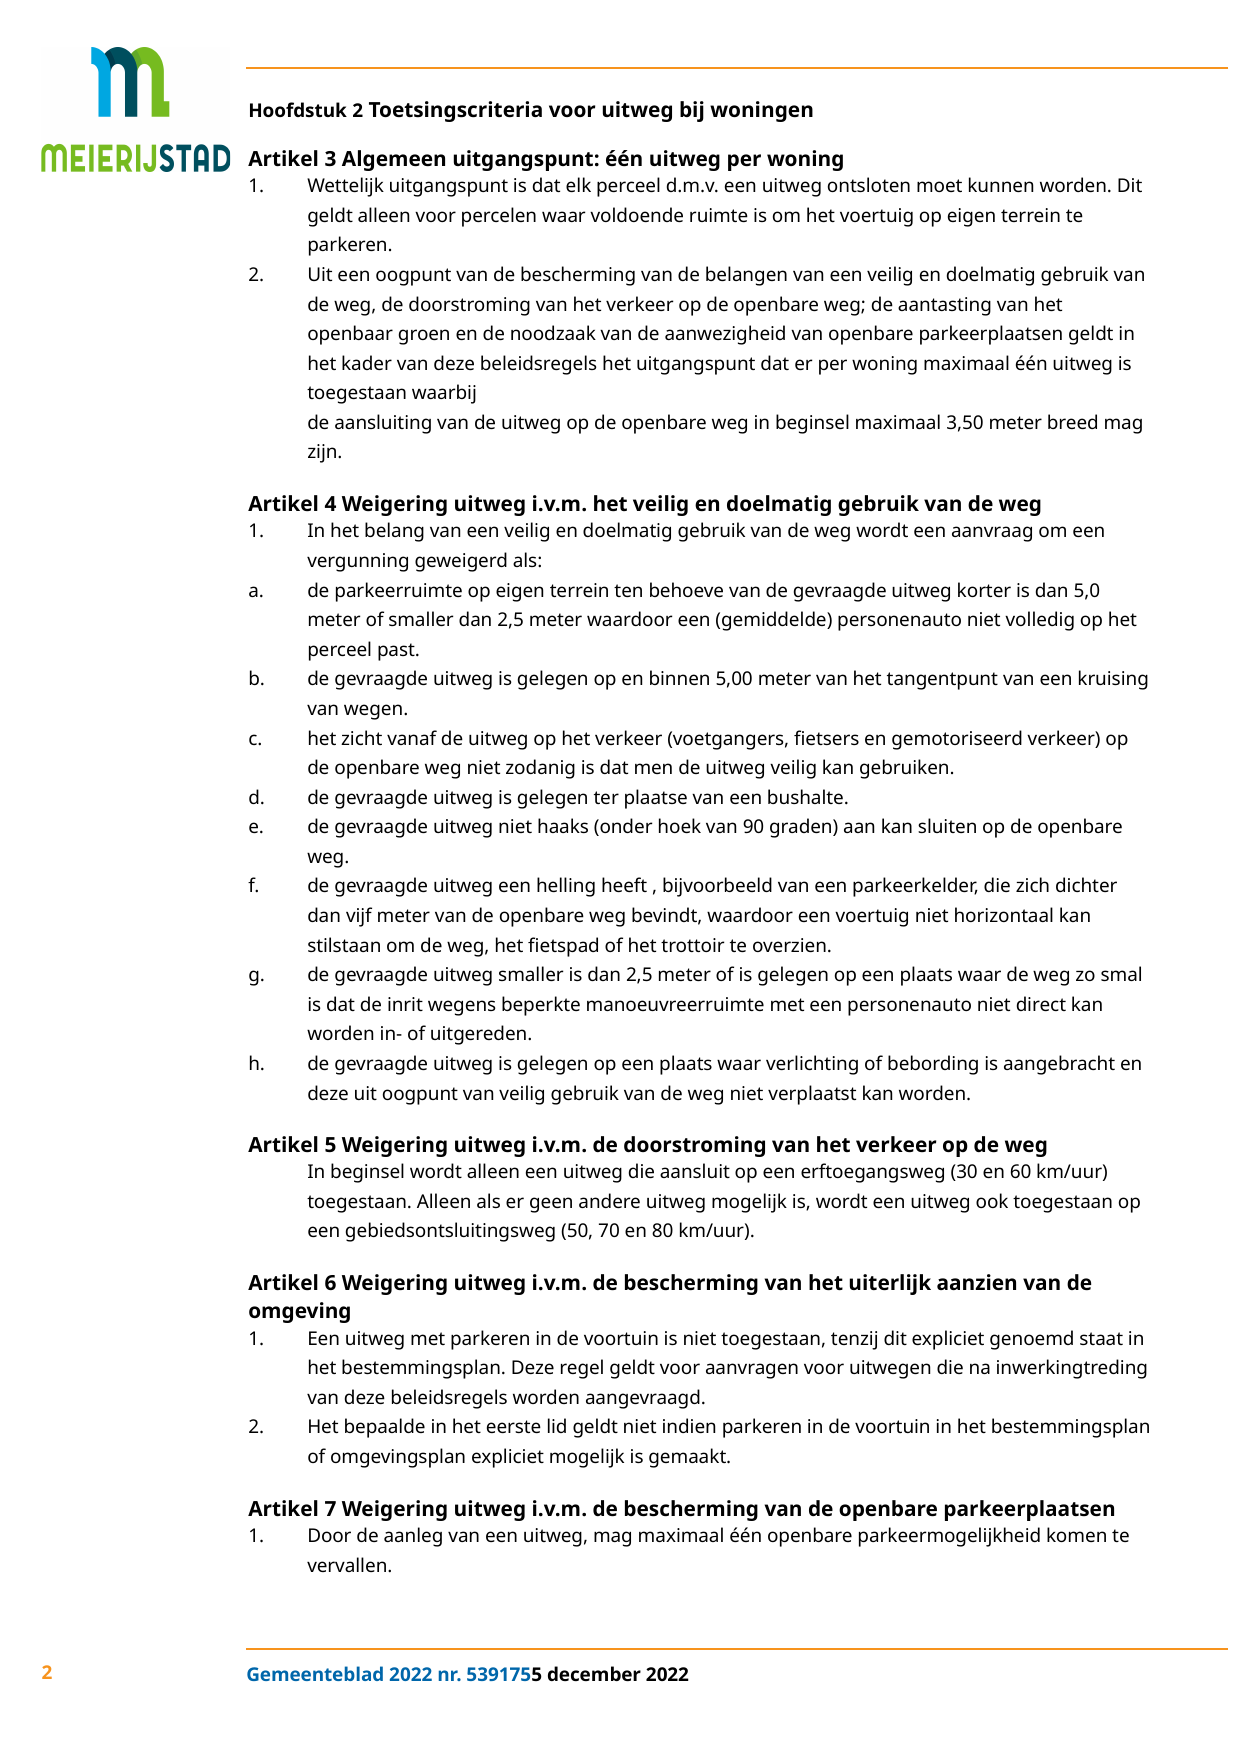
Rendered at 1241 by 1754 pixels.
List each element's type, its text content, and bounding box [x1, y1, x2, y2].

list de gevraagde uitweg smaller is dan 2,5 meter of is gelegen op een plaats waar de weg zo smal is dat de inrit wegens beperkte manoeuvreerruimte met een personenauto niet direct kan worden in- of uitgereden. [248, 961, 1152, 1046]
text Artikel 6 Weigering uitweg i.v.m. de bescherming van het uiterlijk aanzien van de omgeving [248, 1268, 1152, 1325]
list Uit een oogpunt van de bescherming van de belangen van een veilig en doelmatig gebruik van de weg, de doorstroming van het verkeer op de openbare weg; de aantasting van het openbaar groen en de noodzaak van de aanwezigheid van openbare parkeerplaatsen geldt in het kader van deze beleidsregels het uitgangspunt dat er per woning maximaal één uitweg is toegestaan waarbij [248, 261, 1152, 405]
list Het bepaalde in het eerste lid geldt niet indien parkeren in de voortuin in het bestemmingsplan of omgevingsplan expliciet mogelijk is gemaakt. [248, 1414, 1152, 1469]
list Door de aanleg van een uitweg, mag maximaal één openbare parkeermogelijkheid komen te vervallen. [248, 1522, 1152, 1577]
picture [41, 47, 231, 172]
text Artikel 3 Algemeen uitgangspunt: één uitweg per woning [248, 144, 1152, 172]
list de gevraagde uitweg is gelegen ter plaatse van een bushalte. [248, 784, 1152, 809]
text Artikel 5 Weigering uitweg i.v.m. de doorstroming van het verkeer op de weg [248, 1130, 1152, 1158]
list de gevraagde uitweg een helling heeft , bijvoorbeeld van een parkeerkelder, die zich dichter dan vijf meter van de openbare weg bevindt, waardoor een voertuig niet horizontaal kan stilstaan om de weg, het fietspad of het trottoir te overzien. [248, 873, 1152, 957]
list de parkeerruimte op eigen terrein ten behoeve van de gevraagde uitweg korter is dan 5,0 meter of smaller dan 2,5 meter waardoor een (gemiddelde) personenauto niet volledig op het perceel past. [248, 577, 1152, 662]
text Artikel 7 Weigering uitweg i.v.m. de bescherming van de openbare parkeerplaatsen [248, 1494, 1152, 1522]
list de gevraagde uitweg is gelegen op en binnen 5,00 meter van het tangentpunt van een kruising van wegen. [248, 666, 1152, 721]
list In het belang van een veilig en doelmatig gebruik van de weg wordt een aanvraag om een vergunning geweigerd als: [248, 518, 1152, 573]
list de aansluiting van de uitweg op de openbare weg in beginsel maximaal 3,50 meter breed mag zijn. [248, 409, 1152, 464]
list de gevraagde uitweg is gelegen op een plaats waar verlichting of bebording is aangebracht en deze uit oogpunt van veilig gebruik van de weg niet verplaatst kan worden. [248, 1050, 1152, 1105]
list In beginsel wordt alleen een uitweg die aansluit op een erftoegangsweg (30 en 60 km/uur) toegestaan. Alleen als er geen andere uitweg mogelijk is, wordt een uitweg ook toegestaan op een gebiedsontsluitingsweg (50, 70 en 80 km/uur). [248, 1158, 1152, 1243]
list het zicht vanaf de uitweg op het verkeer (voetgangers, fietsers en gemotoriseerd verkeer) op de openbare weg niet zodanig is dat men de uitweg veilig kan gebruiken. [248, 725, 1152, 780]
list Wettelijk uitgangspunt is dat elk perceel d.m.v. een uitweg ontsloten moet kunnen worden. Dit geldt alleen voor percelen waar voldoende ruimte is om het voertuig op eigen terrein te parkeren. [248, 172, 1152, 257]
text Artikel 4 Weigering uitweg i.v.m. het veilig en doelmatig gebruik van de weg [248, 489, 1152, 518]
text Hoofdstuk 2 Toetsingscriteria voor uitweg bij woningen [248, 95, 1152, 123]
list Een uitweg met parkeren in de voortuin is niet toegestaan, tenzij dit expliciet genoemd staat in het bestemmingsplan. Deze regel geldt voor aanvragen voor uitwegen die na inwerkingtreding van deze beleidsregels worden aangevraagd. [248, 1325, 1152, 1410]
list de gevraagde uitweg niet haaks (onder hoek van 90 graden) aan kan sluiten op de openbare weg. [248, 813, 1152, 869]
